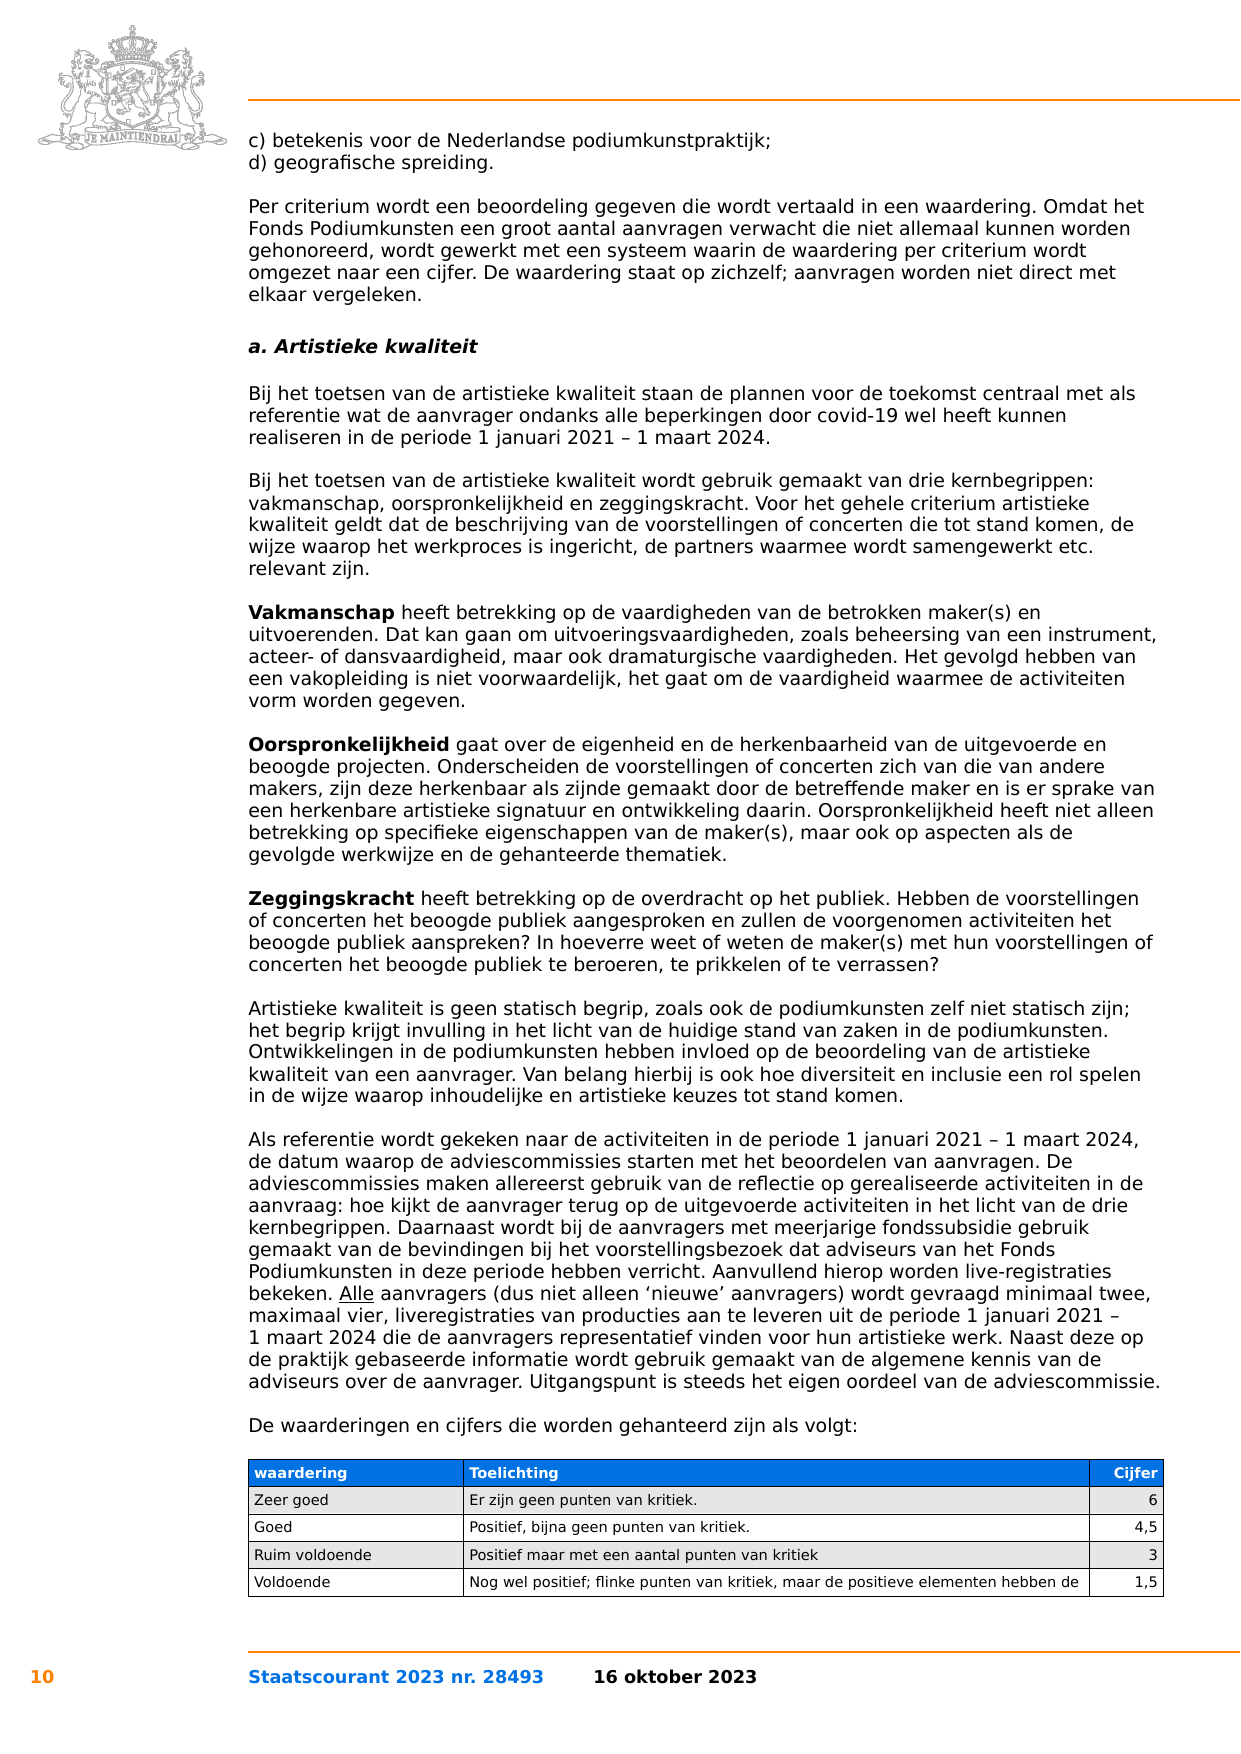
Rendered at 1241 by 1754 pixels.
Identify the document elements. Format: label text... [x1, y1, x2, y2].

table_header waardering [249, 1460, 463, 1486]
text Oorspronkelijkheid gaat over de eigenheid en de herkenbaarheid van de uitgevoerde en beoogde projecten. Onderscheiden de voorstellingen of concerten zich van die van andere makers, zijn deze herkenbaar als zijnde gemaakt door de betreffende maker en is er sprake van een herkenbare artistieke signatuur en ontwikkeling daarin. Oorspronkelijkheid heeft niet alleen betrekking op specifieke eigenschappen van de maker(s), maar ook op aspecten als de gevolgde werkwijze en de gehanteerde thematiek. [248, 734, 1163, 866]
table_cell Positief, bijna geen punten van kritiek. [464, 1515, 1089, 1541]
text Artistieke kwaliteit is geen statisch begrip, zoals ook de podiumkunsten zelf niet statisch zijn; het begrip krijgt invulling in het licht van de huidige stand van zaken in de podiumkunsten. Ontwikkelingen in de podiumkunsten hebben invloed op de beoordeling van de artistieke kwaliteit van een aanvrager. Van belang hierbij is ook hoe diversiteit en inclusie een rol spelen in de wijze waarop inhoudelijke en artistieke keuzes tot stand komen. [248, 997, 1163, 1107]
text Als referentie wordt gekeken naar de activiteiten in de periode 1 januari 2021 – 1 maart 2024, de datum waarop de adviescommissies starten met het beoordelen van aanvragen. De adviescommissies maken allereerst gebruik van de reflectie op gerealiseerde activiteiten in de aanvraag: hoe kijkt de aanvrager terug op de uitgevoerde activiteiten in het licht van de drie kernbegrippen. Daarnaast wordt bij de aanvragers met meerjarige fondssubsidie gebruik gemaakt van de bevindingen bij het voorstellingsbezoek dat adviseurs van het Fonds Podiumkunsten in deze periode hebben verricht. Aanvullend hierop worden live-registraties bekeken. Alle aanvragers (dus niet alleen ‘nieuwe’ aanvragers) wordt gevraagd minimaal twee, maximaal vier, liveregistraties van producties aan te leveren uit de periode 1 januari 2021 – 1 maart 2024 die de aanvragers representatief vinden voor hun artistieke werk. Naast deze op de praktijk gebaseerde informatie wordt gebruik gemaakt van de algemene kennis van de adviseurs over de aanvrager. Uitgangspunt is steeds het eigen oordeel van de adviescommissie. [248, 1129, 1163, 1393]
text Vakmanschap heeft betrekking op de vaardigheden van de betrokken maker(s) en uitvoerenden. Dat kan gaan om uitvoeringsvaardigheden, zoals beheersing van een instrument, acteer- of dansvaardigheid, maar ook dramaturgische vaardigheden. Het gevolgd hebben van een vakopleiding is niet voorwaardelijk, het gaat om de vaardigheid waarmee de activiteiten vorm worden gegeven. [248, 602, 1163, 712]
text Zeggingskracht heeft betrekking op de overdracht op het publiek. Hebben de voorstellingen of concerten het beoogde publiek aangesproken en zullen de voorgenomen activiteiten het beoogde publiek aanspreken? In hoeverre weet of weten de maker(s) met hun voorstellingen of concerten het beoogde publiek te beroeren, te prikkelen of te verrassen? [248, 888, 1163, 976]
table_cell 6 [1090, 1487, 1163, 1513]
table_header Cijfer [1090, 1460, 1163, 1486]
table_cell 4,5 [1090, 1515, 1163, 1541]
table_cell Ruim voldoende [249, 1542, 463, 1568]
table_header Toelichting [464, 1460, 1089, 1486]
text Bij het toetsen van de artistieke kwaliteit staan de plannen voor de toekomst centraal met als referentie wat de aanvrager ondanks alle beperkingen door covid-19 wel heeft kunnen realiseren in de periode 1 januari 2021 – 1 maart 2024. [248, 383, 1163, 448]
picture [38, 25, 227, 150]
table_cell 1,5 [1090, 1569, 1163, 1596]
table_cell Er zijn geen punten van kritiek. [464, 1487, 1089, 1513]
text d) geografische spreiding. [248, 152, 1163, 174]
text c) betekenis voor de Nederlandse podiumkunstpraktijk; [248, 130, 1163, 152]
table_cell Goed [249, 1515, 463, 1541]
text De waarderingen en cijfers die worden gehanteerd zijn als volgt: [248, 1415, 1163, 1437]
table_cell Zeer goed [249, 1487, 463, 1513]
table_cell 3 [1090, 1542, 1163, 1568]
subtitle a. Artistieke kwaliteit [248, 336, 1163, 358]
text Bij het toetsen van de artistieke kwaliteit wordt gebruik gemaakt van drie kernbegrippen: vakmanschap, oorspronkelijkheid en zeggingskracht. Voor het gehele criterium artistieke kwaliteit geldt dat de beschrijving van de voorstellingen of concerten die tot stand komen, de wijze waarop het werkproces is ingericht, de partners waarmee wordt samengewerkt etc. relevant zijn. [248, 470, 1163, 580]
table_cell Voldoende [249, 1569, 463, 1596]
text Per criterium wordt een beoordeling gegeven die wordt vertaald in een waardering. Omdat het Fonds Podiumkunsten een groot aantal aanvragen verwacht die niet allemaal kunnen worden gehonoreerd, wordt gewerkt met een systeem waarin de waardering per criterium wordt omgezet naar een cijfer. De waardering staat op zichzelf; aanvragen worden niet direct met elkaar vergeleken. [248, 196, 1163, 306]
table_cell Nog wel positief; flinke punten van kritiek, maar de positieve elementen hebben de [464, 1569, 1089, 1596]
table_cell Positief maar met een aantal punten van kritiek [464, 1542, 1089, 1568]
